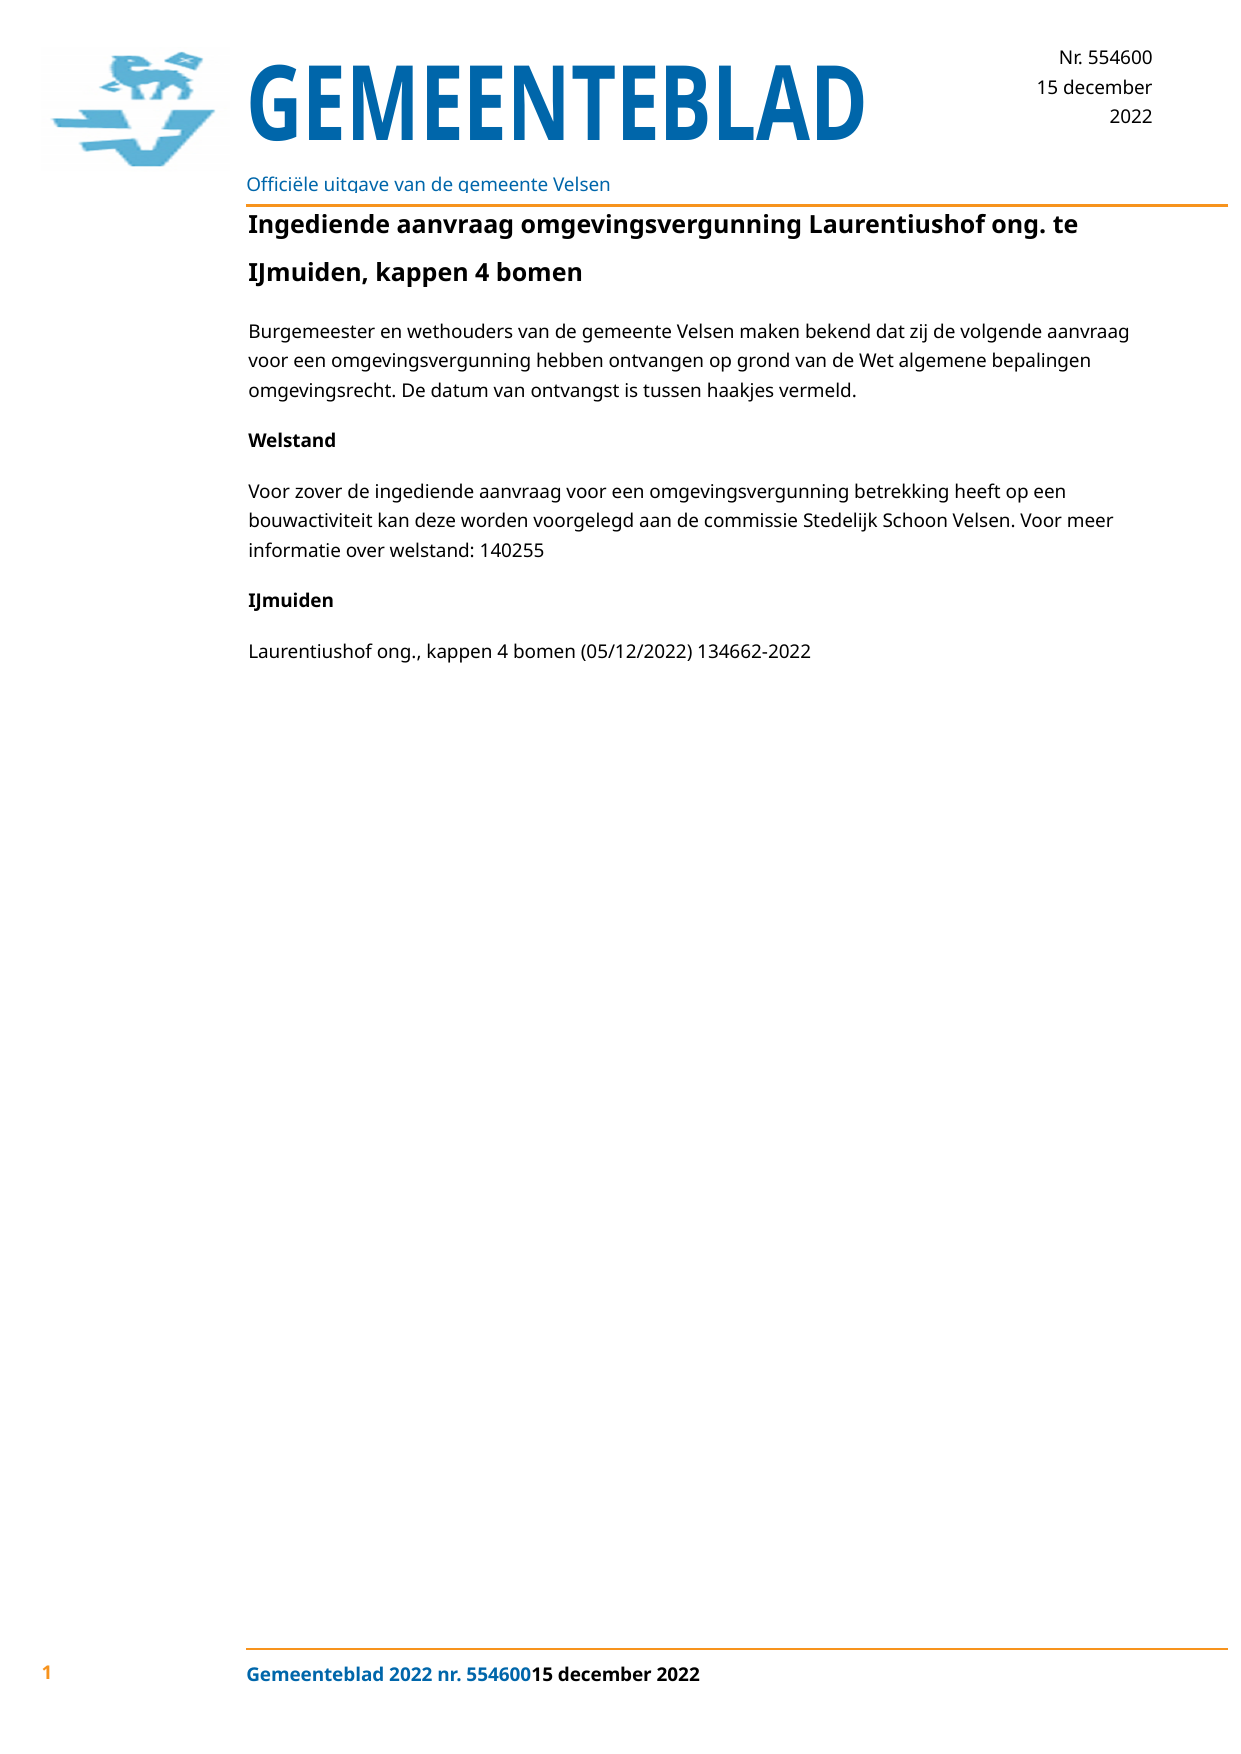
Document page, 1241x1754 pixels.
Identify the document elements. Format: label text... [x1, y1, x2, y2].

text Ingediende aanvraag omgevingsvergunning Laurentiushof ong. te IJmuiden, kappen 4 bomen [248, 207, 1152, 288]
text Welstand [248, 427, 1152, 453]
text IJmuiden [248, 587, 1152, 613]
text Laurentiushof ong., kappen 4 bomen (05/12/2022) 134662-2022 [248, 638, 1152, 664]
text Burgemeester en wethouders van de gemeente Velsen maken bekend dat zij de volgende aanvraag voor een omgevingsvergunning hebben ontvangen op grond van de Wet algemene bepalingen omgevingsrecht. De datum van ontvangst is tussen haakjes vermeld. [248, 318, 1152, 403]
text Voor zover de ingediende aanvraag voor een omgevingsvergunning betrekking heeft op een bouwactiviteit kan deze worden voorgelegd aan de commissie Stedelijk Schoon Velsen. Voor meer informatie over welstand: 140255 [248, 478, 1152, 563]
picture [41, 47, 231, 172]
